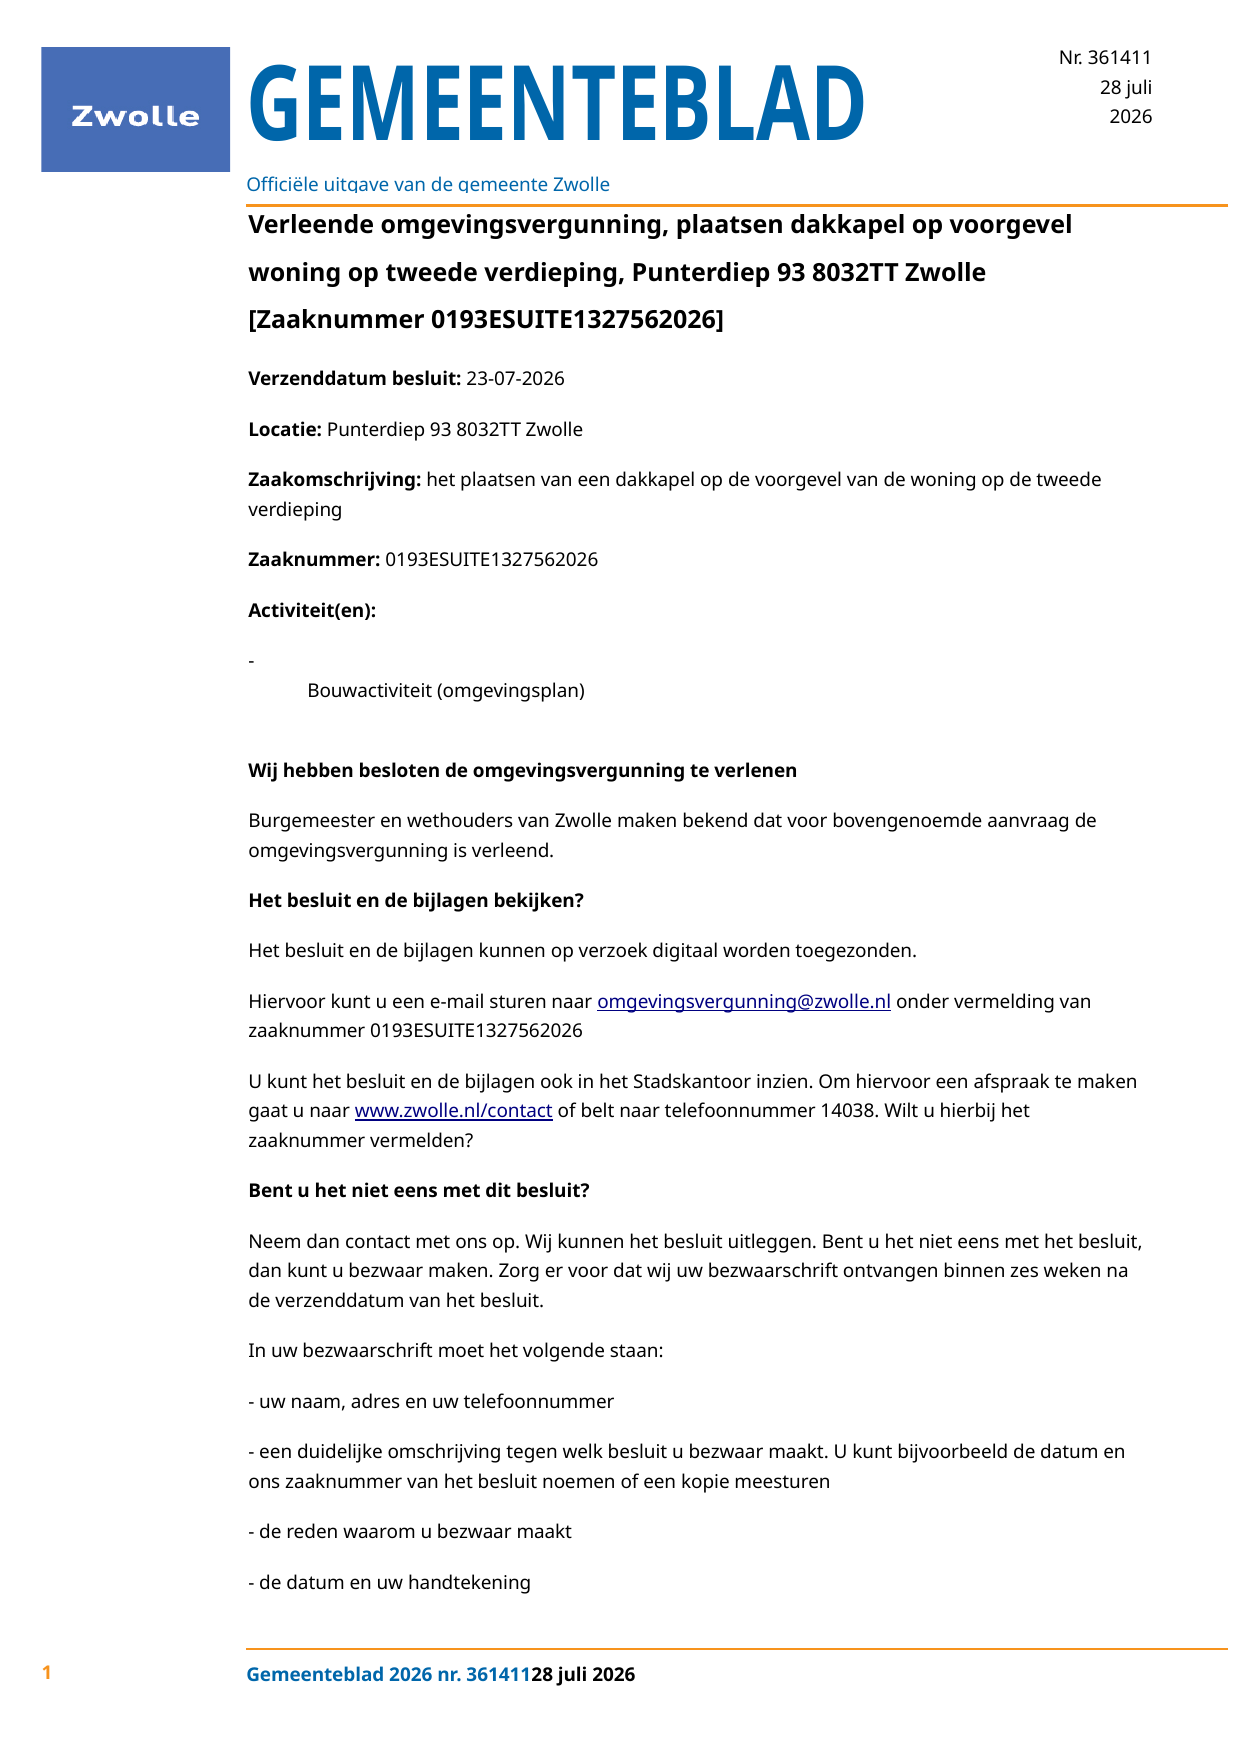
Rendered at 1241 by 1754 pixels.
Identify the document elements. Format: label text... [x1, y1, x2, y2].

text Burgemeester en wethouders van Zwolle maken bekend dat voor bovengenoemde aanvraag de omgevingsvergunning is verleend. [248, 807, 1152, 862]
text In uw bezwaarschrift moet het volgende staan: [248, 1338, 1152, 1363]
text - uw naam, adres en uw telefoonnummer [248, 1388, 1152, 1414]
picture [41, 47, 231, 172]
text Activiteit(en): [248, 597, 1152, 622]
text - de reden waarom u bezwaar maakt [248, 1518, 1152, 1544]
text Verzenddatum besluit: 23-07-2026 [248, 366, 1152, 391]
text Wij hebben besloten de omgevingsvergunning te verlenen [248, 757, 1152, 782]
text Zaaknummer: 0193ESUITE1327562026 [248, 546, 1152, 572]
text Bent u het niet eens met dit besluit? [248, 1178, 1152, 1203]
list Bouwactiviteit (omgevingsplan) [248, 677, 1152, 702]
text Verleende omgevingsvergunning, plaatsen dakkapel op voorgevel woning op tweede verdieping, Punterdiep 93 8032TT Zwolle [Zaaknummer 0193ESUITE1327562026] [248, 207, 1152, 336]
text Hiervoor kunt u een e-mail sturen naar omgevingsvergunning@zwolle.nl onder vermelding van zaaknummer 0193ESUITE1327562026 [248, 988, 1152, 1043]
text Zaakomschrijving: het plaatsen van een dakkapel op de voorgevel van de woning op de tweede verdieping [248, 466, 1152, 522]
text - de datum en uw handtekening [248, 1569, 1152, 1594]
text Het besluit en de bijlagen kunnen op verzoek digitaal worden toegezonden. [248, 938, 1152, 963]
text - een duidelijke omschrijving tegen welk besluit u bezwaar maakt. U kunt bijvoorbeeld de datum en ons zaaknummer van het besluit noemen of een kopie meesturen [248, 1438, 1152, 1494]
text Locatie: Punterdiep 93 8032TT Zwolle [248, 416, 1152, 442]
text Neem dan contact met ons op. Wij kunnen het besluit uitleggen. Bent u het niet eens met het besluit, dan kunt u bezwaar maken. Zorg er voor dat wij uw bezwaarschrift ontvangen binnen zes weken na de verzenddatum van het besluit. [248, 1228, 1152, 1313]
text U kunt het besluit en de bijlagen ook in het Stadskantoor inzien. Om hiervoor een afspraak te maken gaat u naar www.zwolle.nl/contact of belt naar telefoonnummer 14038. Wilt u hierbij het zaaknummer vermelden? [248, 1068, 1152, 1153]
text Het besluit en de bijlagen bekijken? [248, 887, 1152, 913]
